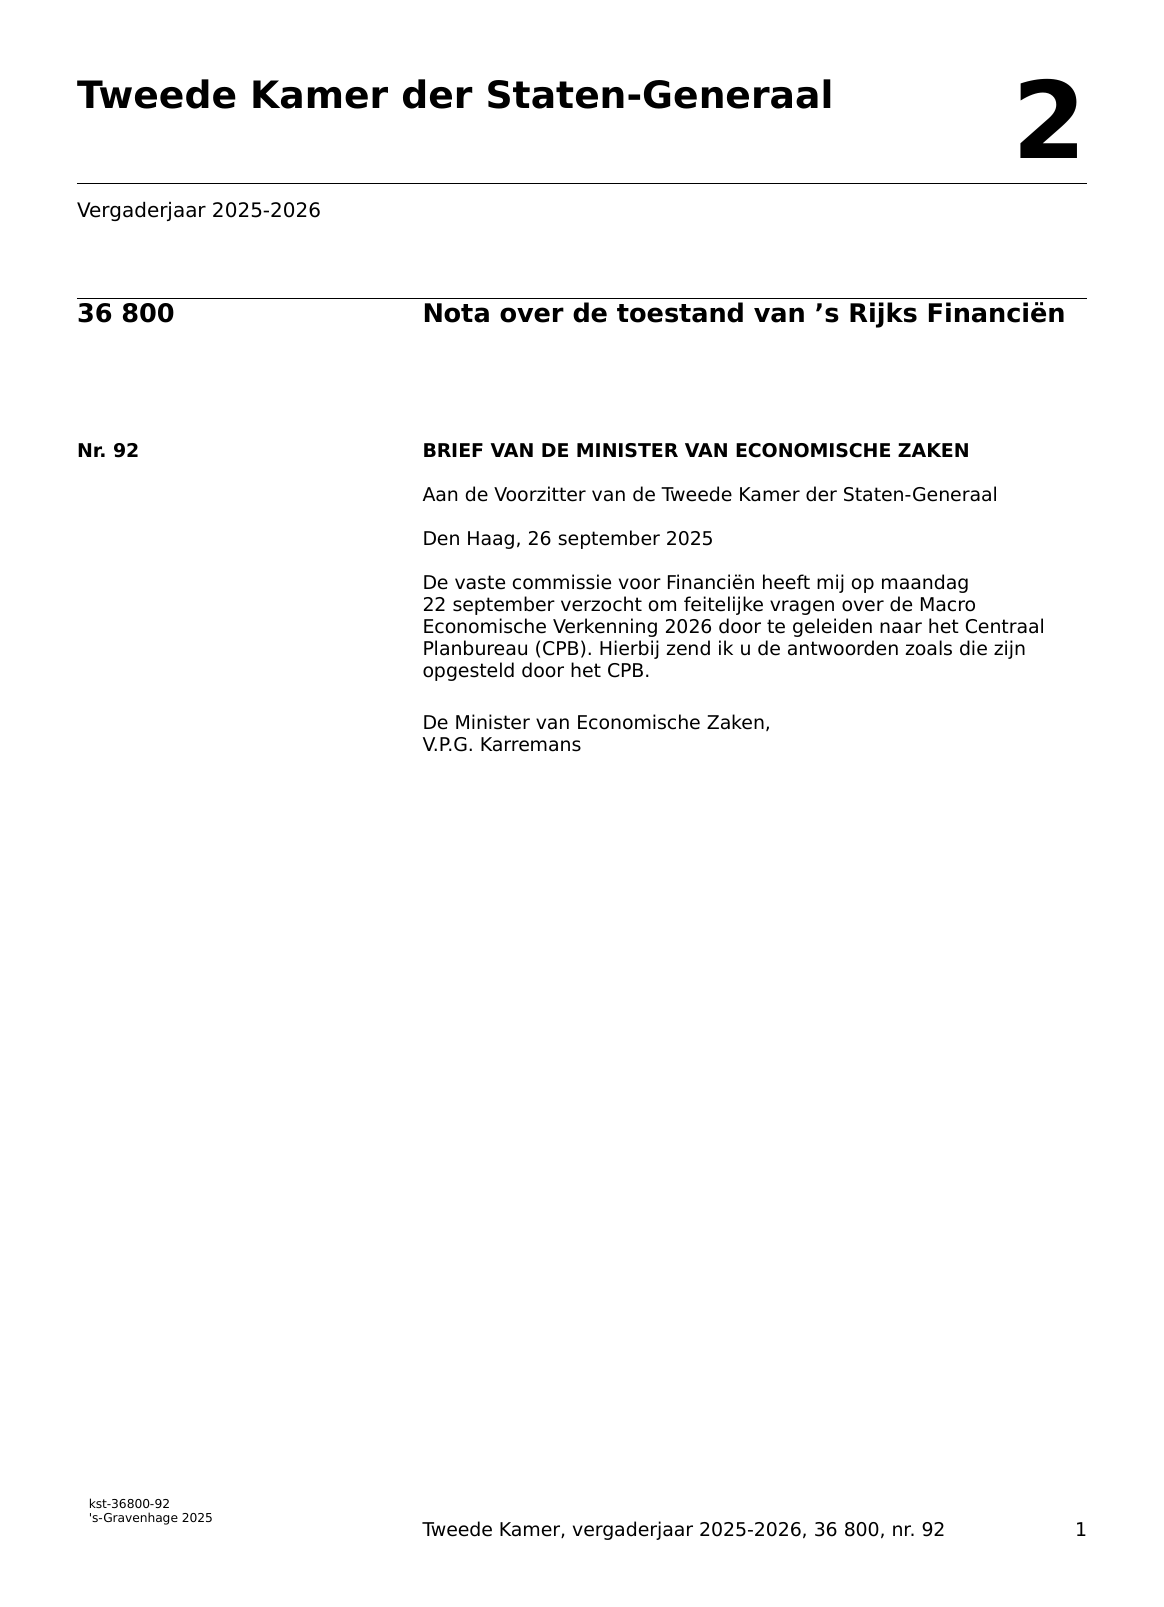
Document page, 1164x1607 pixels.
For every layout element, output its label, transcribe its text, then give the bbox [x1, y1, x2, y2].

subtitle Nr. 92 BRIEF VAN DE MINISTER VAN ECONOMISCHE ZAKEN [77, 440, 1087, 462]
text De Minister van Economische Zaken, V.P.G. Karremans [422, 712, 1087, 756]
text De vaste commissie voor Financiën heeft mij op maandag 22 september verzocht om feitelijke vragen over de Macro Economische Verkenning 2026 door te geleiden naar het Centraal Planbureau (CPB). Hierbij zend ik u de antwoorden zoals die zijn opgesteld door het CPB. [422, 572, 1087, 682]
text Den Haag, 26 september 2025 [422, 528, 1087, 550]
table_cell Vergaderjaar 2025-2026 [77, 184, 1087, 298]
subtitle 36 800 Nota over de toestand van ’s Rijks Financiën [77, 299, 1087, 329]
table_header 2 [886, 59, 1087, 183]
text 's-Gravenhage 2025 [88, 1511, 323, 1525]
text Aan de Voorzitter van de Tweede Kamer der Staten-Generaal [422, 484, 1087, 506]
text kst-36800-92 [88, 1497, 323, 1511]
table_header Tweede Kamer der Staten-Generaal [77, 59, 886, 183]
